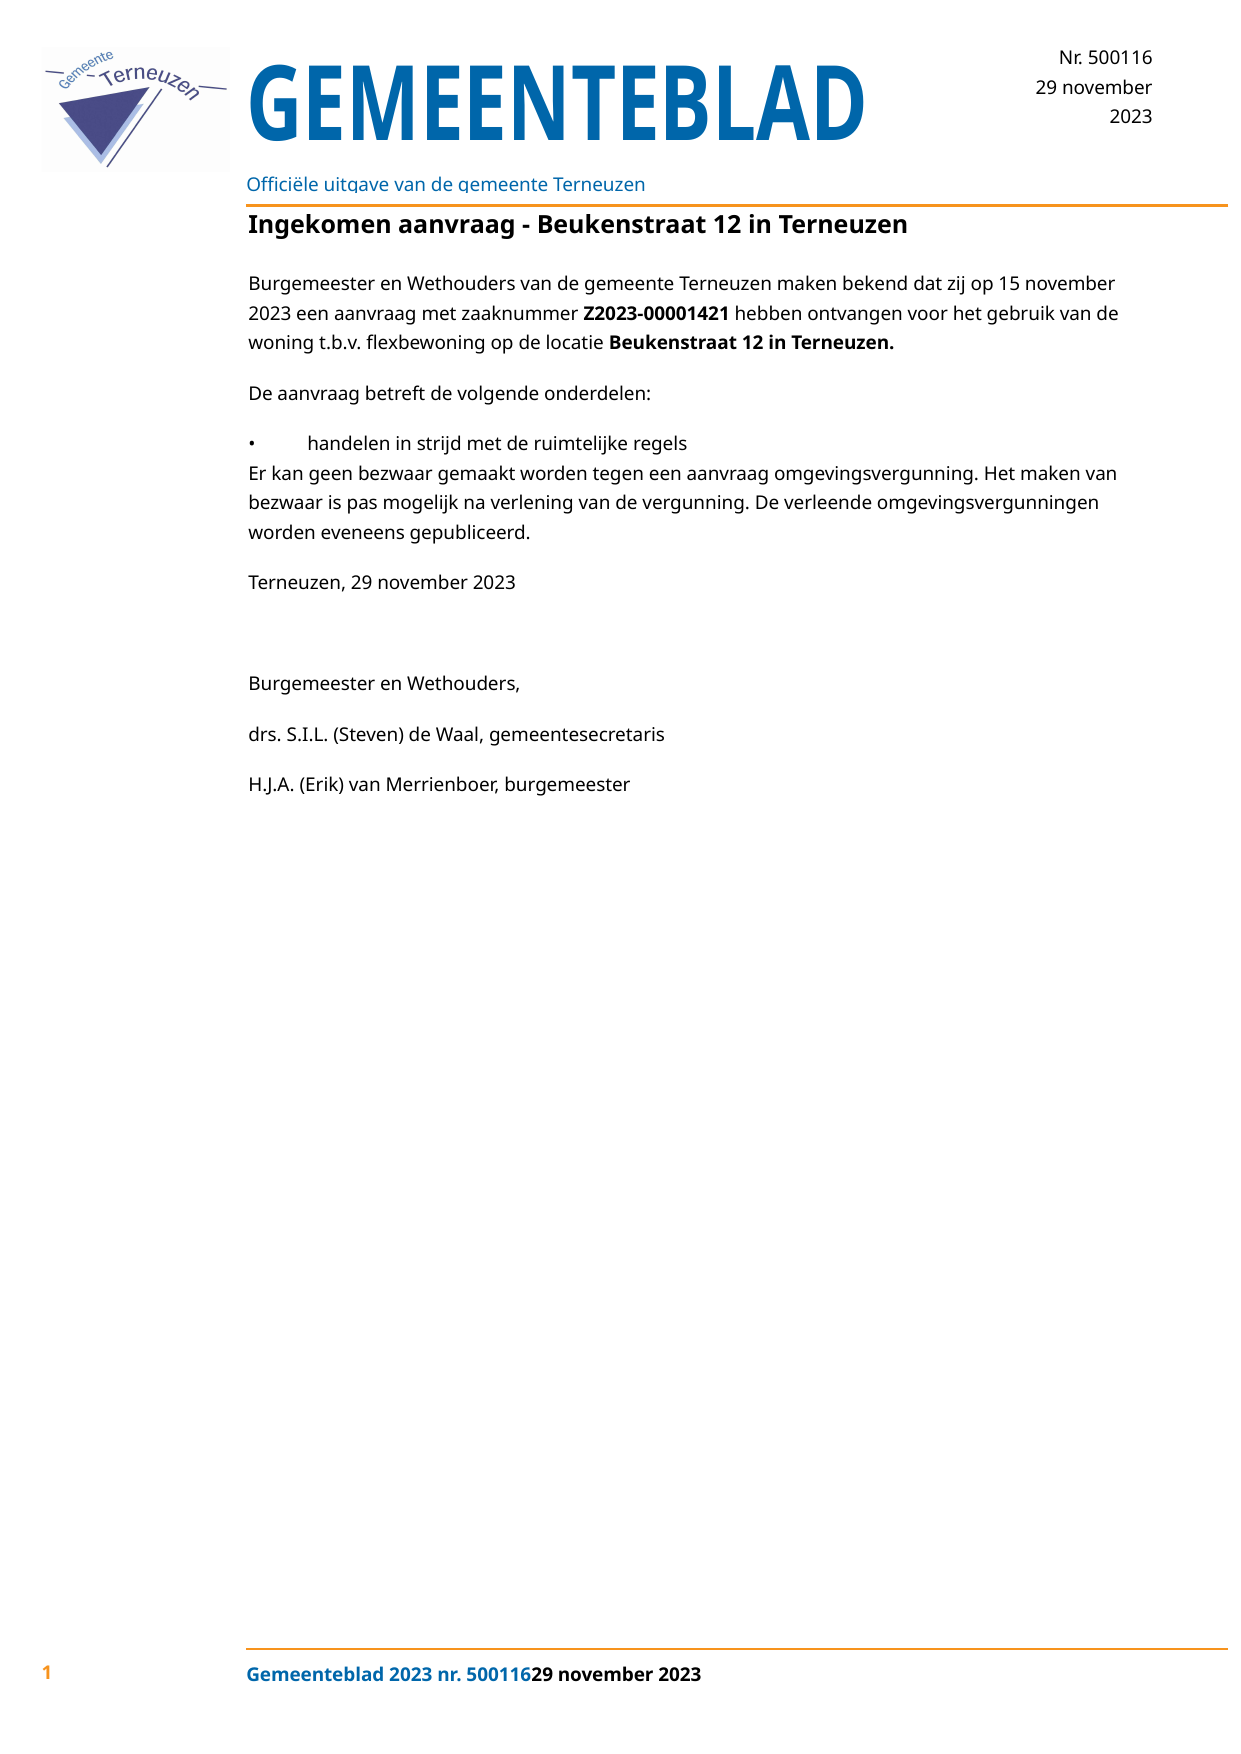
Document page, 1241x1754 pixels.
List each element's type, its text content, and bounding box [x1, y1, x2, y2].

text H.J.A. (Erik) van Merrienboer, burgemeester [248, 771, 1152, 797]
text Terneuzen, 29 november 2023 [248, 569, 1152, 595]
text Er kan geen bezwaar gemaakt worden tegen een aanvraag omgevingsvergunning. Het maken van bezwaar is pas mogelijk na verlening van de vergunning. De verleende omgevingsvergunningen worden eveneens gepubliceerd. [248, 460, 1152, 545]
text drs. S.I.L. (Steven) de Waal, gemeentesecretaris [248, 721, 1152, 746]
text Burgemeester en Wethouders, [248, 670, 1152, 696]
text Burgemeester en Wethouders van de gemeente Terneuzen maken bekend dat zij op 15 november 2023 een aanvraag met zaaknummer Z2023-00001421 hebben ontvangen voor het gebruik van de woning t.b.v. flexbewoning op de locatie Beukenstraat 12 in Terneuzen. [248, 270, 1152, 355]
picture [41, 47, 231, 172]
list handelen in strijd met de ruimtelijke regels [248, 430, 1152, 456]
text De aanvraag betreft de volgende onderdelen: [248, 380, 1152, 406]
text Ingekomen aanvraag - Beukenstraat 12 in Terneuzen [248, 207, 1152, 241]
